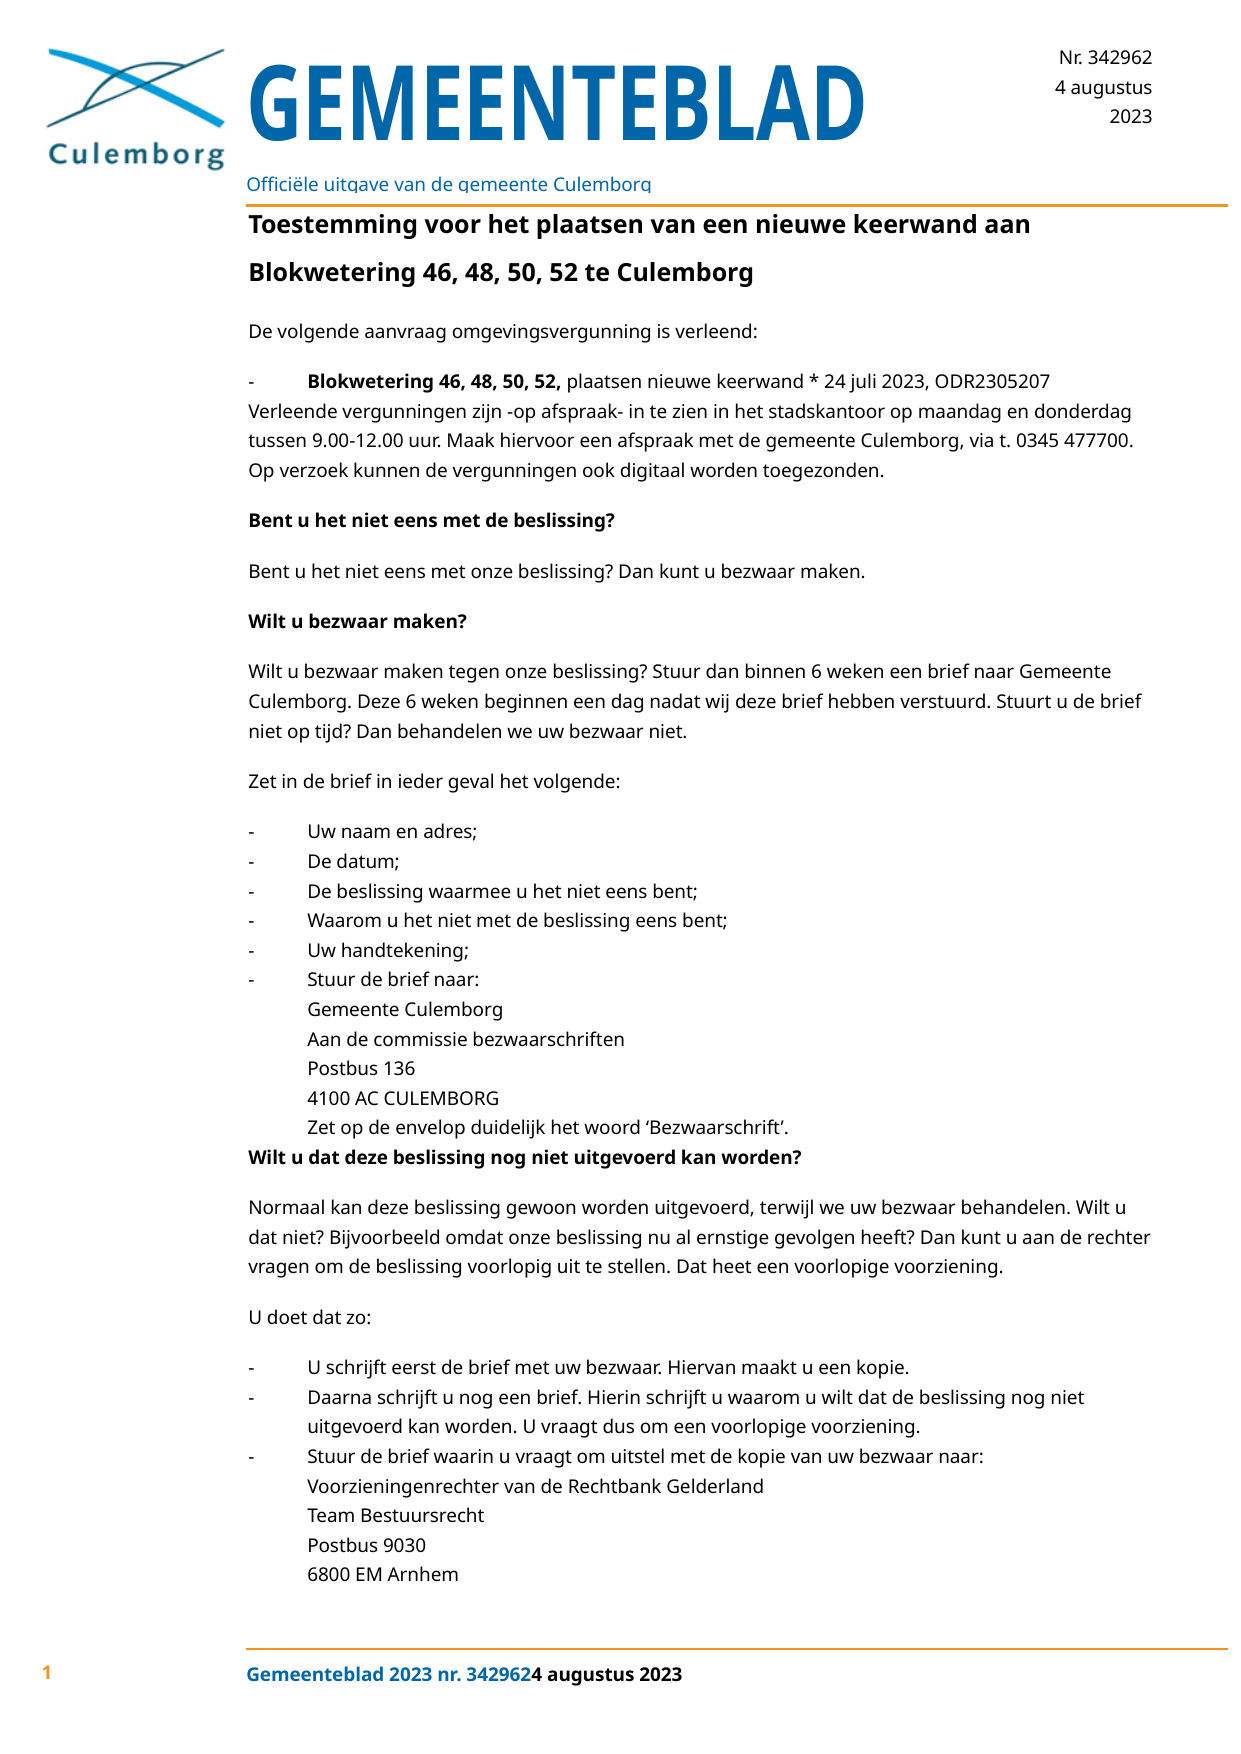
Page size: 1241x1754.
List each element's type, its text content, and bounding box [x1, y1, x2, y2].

text Bent u het niet eens met onze beslissing? Dan kunt u bezwaar maken. [248, 558, 1152, 584]
list Stuur de brief naar: [248, 967, 1152, 992]
list Stuur de brief waarin u vraagt om uitstel met de kopie van uw bezwaar naar: [248, 1443, 1152, 1469]
list 6800 EM Arnhem [248, 1562, 1152, 1587]
text Wilt u bezwaar maken? [248, 608, 1152, 634]
list Postbus 136 [248, 1055, 1152, 1081]
text Wilt u bezwaar maken tegen onze beslissing? Stuur dan binnen 6 weken een brief naar Gemeente Culemborg. Deze 6 weken beginnen een dag nadat wij deze brief hebben verstuurd. Stuurt u de brief niet op tijd? Dan behandelen we uw bezwaar niet. [248, 659, 1152, 744]
list 4100 AC CULEMBORG [248, 1085, 1152, 1111]
list Gemeente Culemborg [248, 996, 1152, 1022]
list Uw naam en adres; [248, 819, 1152, 844]
list De datum; [248, 848, 1152, 874]
text Normaal kan deze beslissing gewoon worden uitgevoerd, terwijl we uw bezwaar behandelen. Wilt u dat niet? Bijvoorbeeld omdat onze beslissing nu al ernstige gevolgen heeft? Dan kunt u aan de rechter vragen om de beslissing voorlopig uit te stellen. Dat heet een voorlopige voorziening. [248, 1194, 1152, 1279]
picture [41, 47, 231, 172]
list Waarom u het niet met de beslissing eens bent; [248, 907, 1152, 933]
list Postbus 9030 [248, 1532, 1152, 1558]
list Zet op de envelop duidelijk het woord ‘Bezwaarschrift’. [248, 1114, 1152, 1140]
text Toestemming voor het plaatsen van een nieuwe keerwand aan Blokwetering 46, 48, 50, 52 te Culemborg [248, 207, 1152, 288]
list Daarna schrijft u nog een brief. Hierin schrijft u waarom u wilt dat de beslissing nog niet uitgevoerd kan worden. U vraagt dus om een voorlopige voorziening. [248, 1384, 1152, 1439]
text U doet dat zo: [248, 1304, 1152, 1330]
list De beslissing waarmee u het niet eens bent; [248, 878, 1152, 904]
text Zet in de brief in ieder geval het volgende: [248, 768, 1152, 794]
list Voorzieningenrechter van de Rechtbank Gelderland [248, 1473, 1152, 1499]
text De volgende aanvraag omgevingsvergunning is verleend: [248, 318, 1152, 344]
list U schrijft eerst de brief met uw bezwaar. Hiervan maakt u een kopie. [248, 1354, 1152, 1380]
text Wilt u dat deze beslissing nog niet uitgevoerd kan worden? [248, 1144, 1152, 1170]
list Team Bestuursrecht [248, 1502, 1152, 1528]
text Bent u het niet eens met de beslissing? [248, 507, 1152, 533]
text Verleende vergunningen zijn -op afspraak- in te zien in het stadskantoor op maandag en donderdag tussen 9.00-12.00 uur. Maak hiervoor een afspraak met de gemeente Culemborg, via t. 0345 477700. Op verzoek kunnen de vergunningen ook digitaal worden toegezonden. [248, 398, 1152, 483]
list Uw handtekening; [248, 937, 1152, 963]
list Blokwetering 46, 48, 50, 52, plaatsen nieuwe keerwand * 24 juli 2023, ODR2305207 [248, 368, 1152, 394]
list Aan de commissie bezwaarschriften [248, 1026, 1152, 1052]
